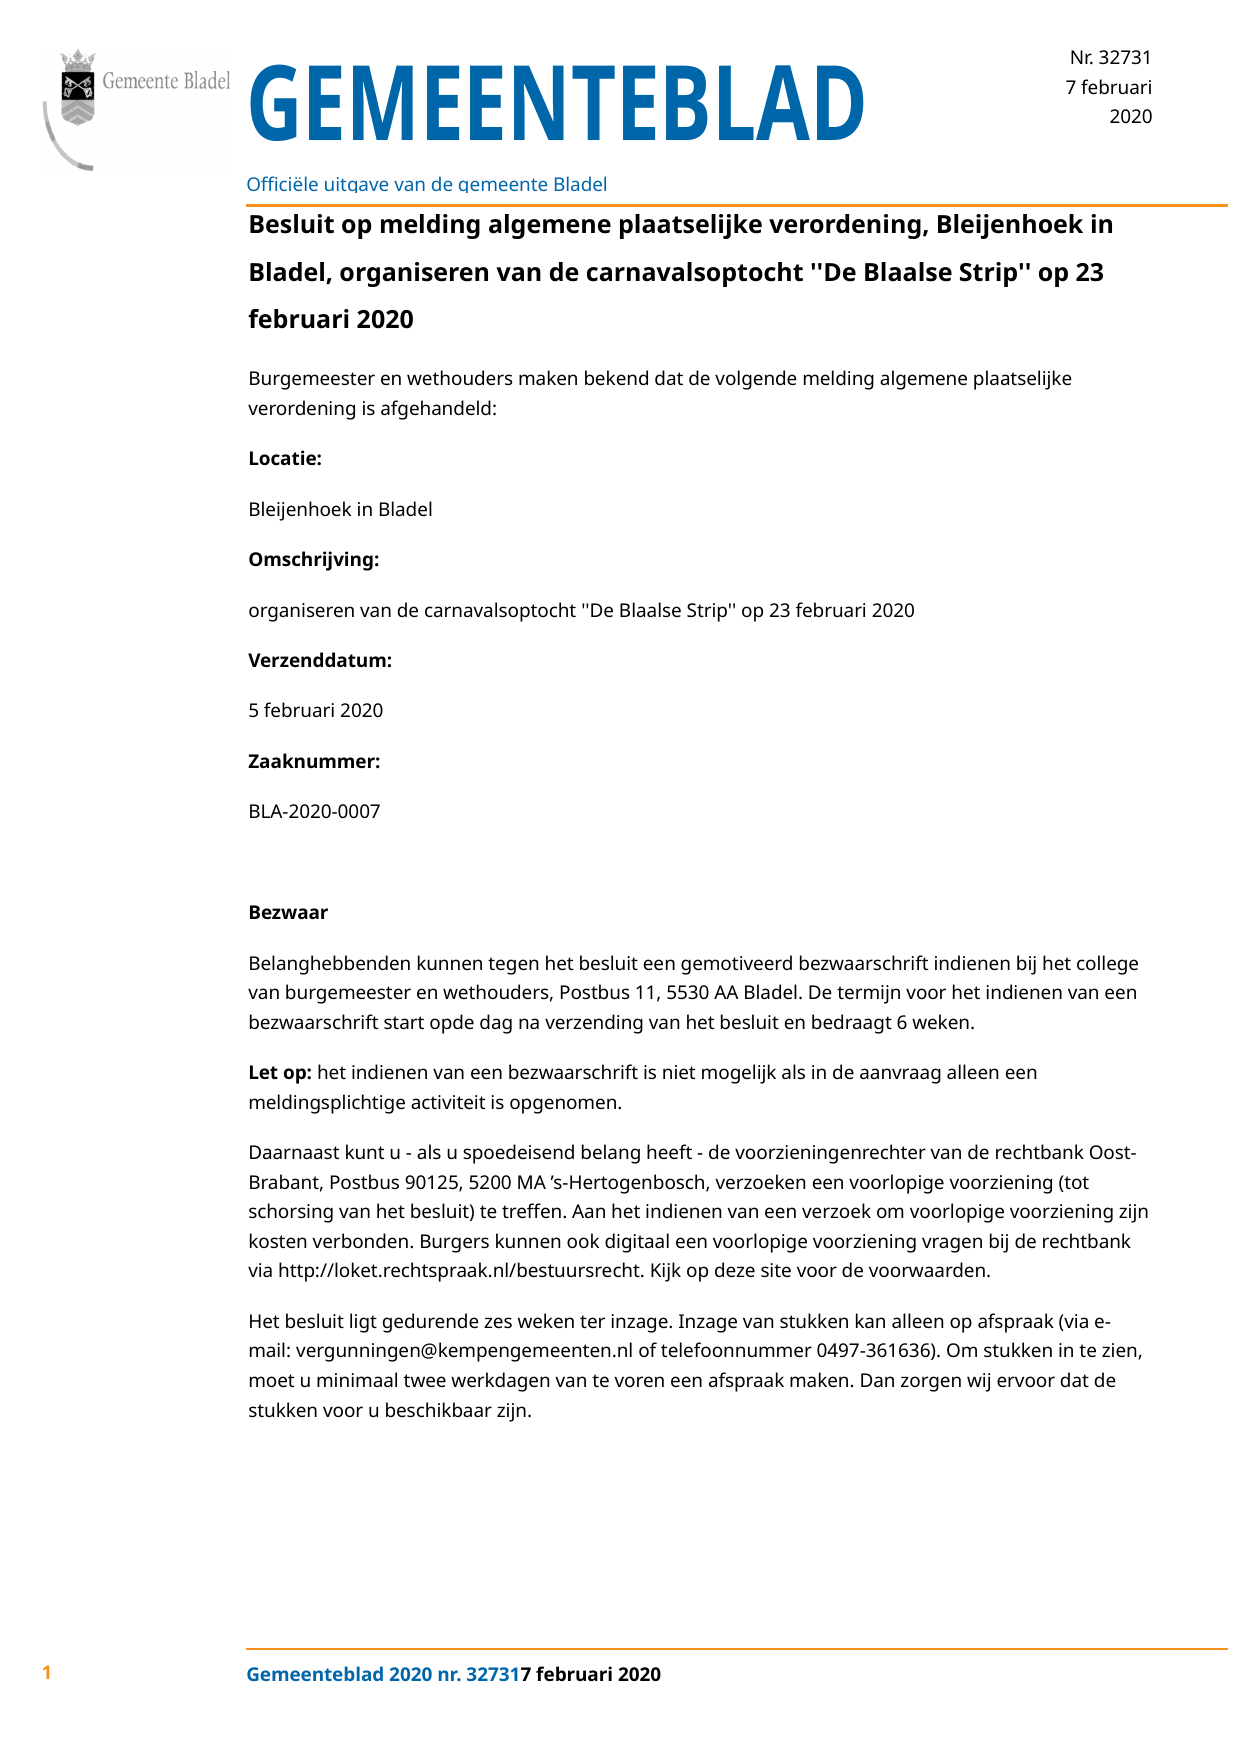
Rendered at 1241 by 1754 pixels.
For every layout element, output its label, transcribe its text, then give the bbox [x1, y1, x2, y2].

text 5 februari 2020 [248, 698, 1152, 723]
text Bezwaar [248, 899, 1152, 925]
text Verzenddatum: [248, 647, 1152, 673]
text Besluit op melding algemene plaatselijke verordening, Bleijenhoek in Bladel, organiseren van de carnavalsoptocht ''De Blaalse Strip'' op 23 februari 2020 [248, 207, 1152, 336]
text Omschrijving: [248, 546, 1152, 572]
text Zaaknummer: [248, 748, 1152, 774]
picture [41, 47, 231, 172]
text BLA-2020-0007 [248, 798, 1152, 824]
text Let op: het indienen van een bezwaarschrift is niet mogelijk als in de aanvraag alleen een meldingsplichtige activiteit is opgenomen. [248, 1059, 1152, 1114]
text Daarnaast kunt u - als u spoedeisend belang heeft - de voorzieningenrechter van de rechtbank Oost-Brabant, Postbus 90125, 5200 MA ’s-Hertogenbosch, verzoeken een voorlopige voorziening (tot schorsing van het besluit) te treffen. Aan het indienen van een verzoek om voorlopige voorziening zijn kosten verbonden. Burgers kunnen ook digitaal een voorlopige voorziening vragen bij de rechtbank via http://loket.rechtspraak.nl/bestuursrecht. Kijk op deze site voor de voorwaarden. [248, 1139, 1152, 1283]
text organiseren van de carnavalsoptocht ''De Blaalse Strip'' op 23 februari 2020 [248, 597, 1152, 622]
text Burgemeester en wethouders maken bekend dat de volgende melding algemene plaatselijke verordening is afgehandeld: [248, 366, 1152, 421]
text Het besluit ligt gedurende zes weken ter inzage. Inzage van stukken kan alleen op afspraak (via e-mail: vergunningen@kempengemeenten.nl of telefoonnummer 0497-361636). Om stukken in te zien, moet u minimaal twee werkdagen van te voren een afspraak maken. Dan zorgen wij ervoor dat de stukken voor u beschikbaar zijn. [248, 1308, 1152, 1422]
text Belanghebbenden kunnen tegen het besluit een gemotiveerd bezwaarschrift indienen bij het college van burgemeester en wethouders, Postbus 11, 5530 AA Bladel. De termijn voor het indienen van een bezwaarschrift start opde dag na verzending van het besluit en bedraagt 6 weken. [248, 950, 1152, 1034]
text Bleijenhoek in Bladel [248, 496, 1152, 522]
text Locatie: [248, 446, 1152, 471]
